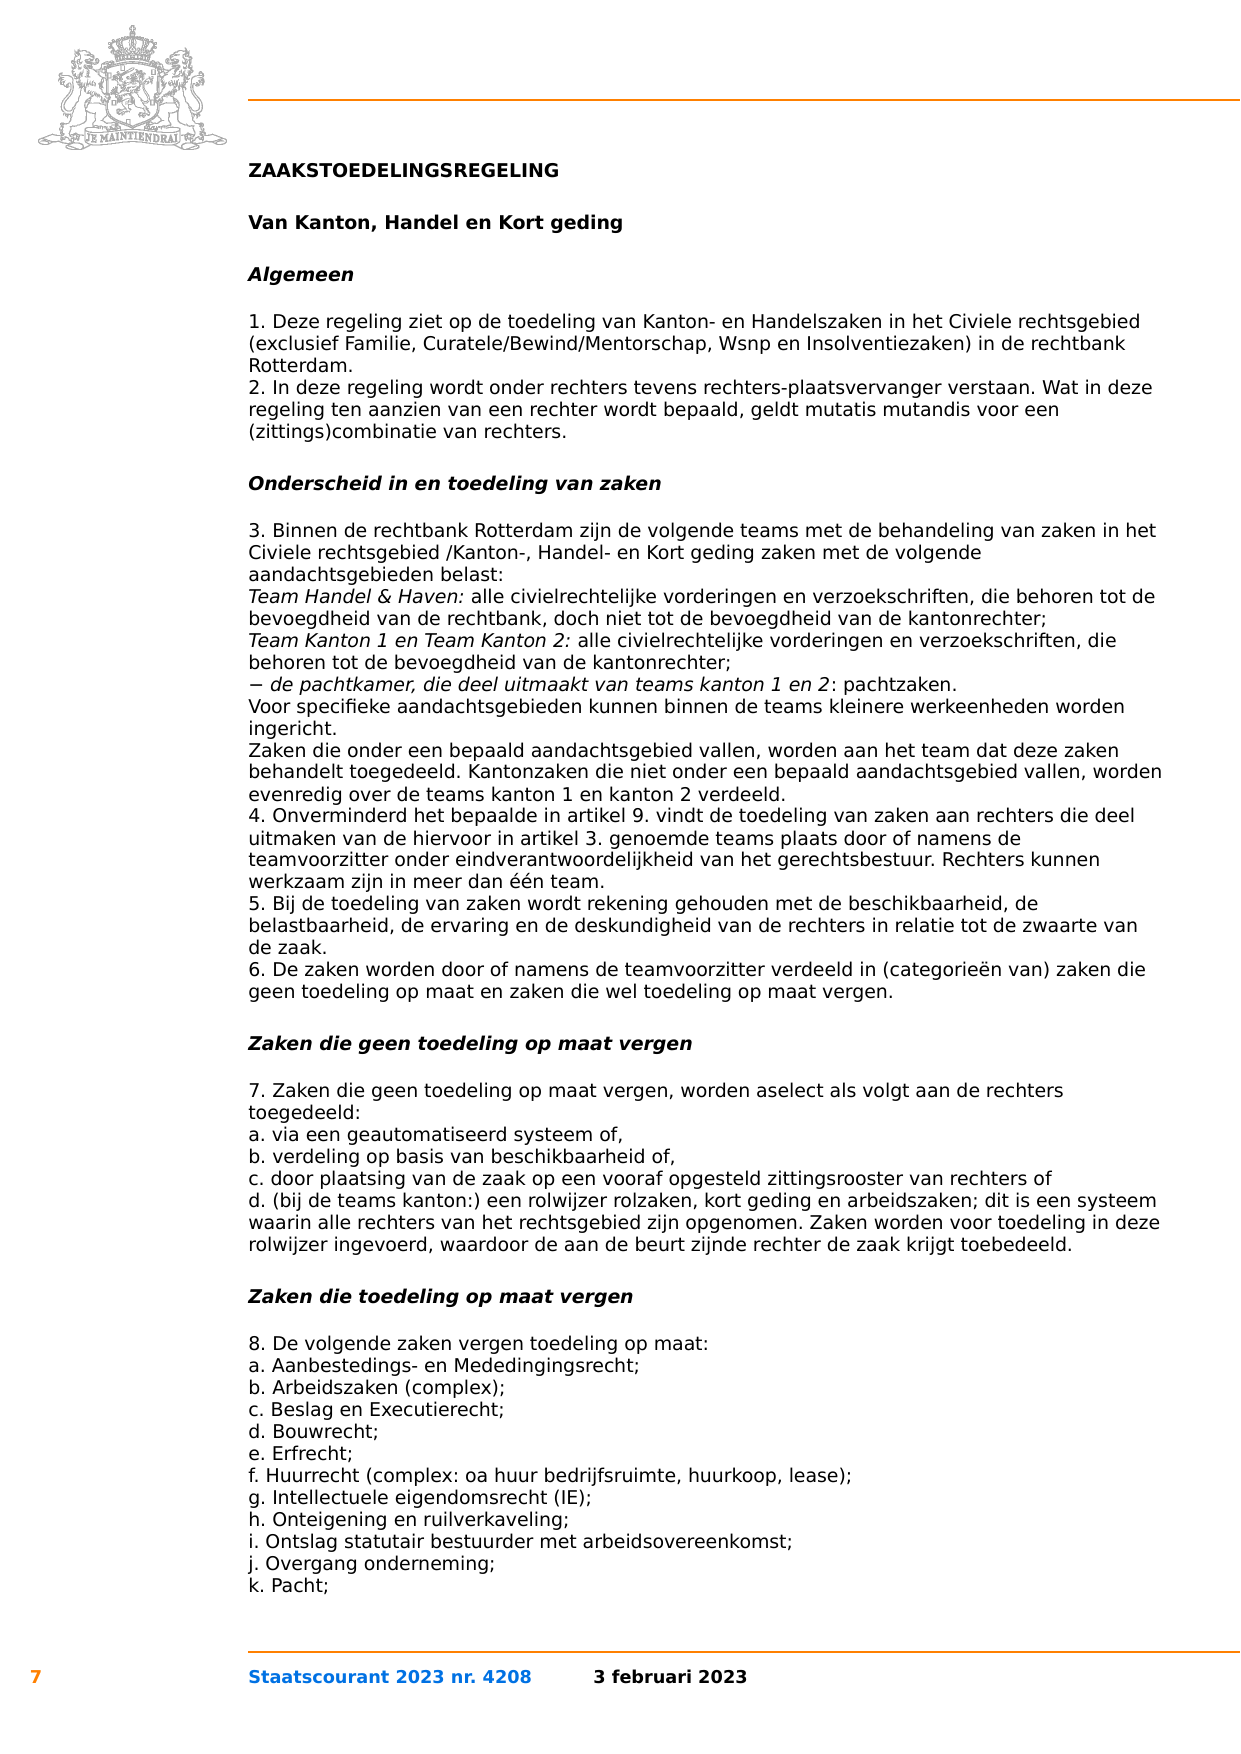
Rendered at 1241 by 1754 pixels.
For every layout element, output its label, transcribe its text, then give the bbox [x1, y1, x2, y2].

text 3. Binnen de rechtbank Rotterdam zijn de volgende teams met de behandeling van zaken in het Civiele rechtsgebied /Kanton-, Handel- en Kort geding zaken met de volgende aandachtsgebieden belast: [248, 520, 1163, 586]
subtitle Zaken die toedeling op maat vergen [248, 1286, 1163, 1308]
text Team Handel & Haven: alle civielrechtelijke vorderingen en verzoekschriften, die behoren tot de bevoegdheid van de rechtbank, doch niet tot de bevoegdheid van de kantonrechter; [248, 586, 1163, 629]
picture [38, 25, 227, 150]
text 6. De zaken worden door of namens de teamvoorzitter verdeeld in (categorieën van) zaken die geen toedeling op maat en zaken die wel toedeling op maat vergen. [248, 959, 1163, 1003]
text b. Arbeidszaken (complex); [248, 1377, 1163, 1399]
text e. Erfrecht; [248, 1443, 1163, 1465]
text 5. Bij de toedeling van zaken wordt rekening gehouden met de beschikbaarheid, de belastbaarheid, de ervaring en de deskundigheid van de rechters in relatie tot de zwaarte van de zaak. [248, 893, 1163, 959]
text 1. Deze regeling ziet op de toedeling van Kanton- en Handelszaken in het Civiele rechtsgebied (exclusief Familie, Curatele/Bewind/Mentorschap, Wsnp en Insolventiezaken) in de rechtbank Rotterdam. [248, 311, 1163, 377]
text 4. Onverminderd het bepaalde in artikel 9. vindt de toedeling van zaken aan rechters die deel uitmaken van de hiervoor in artikel 3. genoemde teams plaats door of namens de teamvoorzitter onder eindverantwoordelijkheid van het gerechtsbestuur. Rechters kunnen werkzaam zijn in meer dan één team. [248, 805, 1163, 893]
text g. Intellectuele eigendomsrecht (IE); [248, 1487, 1163, 1509]
text c. Beslag en Executierecht; [248, 1399, 1163, 1421]
text d. (bij de teams kanton:) een rolwijzer rolzaken, kort geding en arbeidszaken; dit is een systeem waarin alle rechters van het rechtsgebied zijn opgenomen. Zaken worden voor toedeling in deze rolwijzer ingevoerd, waardoor de aan de beurt zijnde rechter de zaak krijgt toebedeeld. [248, 1190, 1163, 1256]
subtitle Van Kanton, Handel en Kort geding [248, 212, 1163, 234]
text b. verdeling op basis van beschikbaarheid of, [248, 1146, 1163, 1168]
subtitle Algemeen [248, 264, 1163, 286]
text Voor specifieke aandachtsgebieden kunnen binnen de teams kleinere werkeenheden worden ingericht. [248, 696, 1163, 739]
subtitle Zaken die geen toedeling op maat vergen [248, 1033, 1163, 1055]
text h. Onteigening en ruilverkaveling; [248, 1509, 1163, 1531]
text c. door plaatsing van de zaak op een vooraf opgesteld zittingsrooster van rechters of [248, 1168, 1163, 1190]
text j. Overgang onderneming; [248, 1553, 1163, 1575]
text a. Aanbestedings- en Mededingingsrecht; [248, 1355, 1163, 1377]
text Team Kanton 1 en Team Kanton 2: alle civielrechtelijke vorderingen en verzoekschriften, die behoren tot de bevoegdheid van de kantonrechter; [248, 629, 1163, 673]
text i. Ontslag statutair bestuurder met arbeidsovereenkomst; [248, 1531, 1163, 1553]
text k. Pacht; [248, 1575, 1163, 1597]
subtitle ZAAKSTOEDELINGSREGELING [248, 160, 1163, 182]
subtitle Onderscheid in en toedeling van zaken [248, 473, 1163, 495]
text 8. De volgende zaken vergen toedeling op maat: [248, 1333, 1163, 1355]
text − de pachtkamer, die deel uitmaakt van teams kanton 1 en 2: pachtzaken. [248, 673, 1163, 696]
text a. via een geautomatiseerd systeem of, [248, 1124, 1163, 1146]
text 2. In deze regeling wordt onder rechters tevens rechters-plaatsvervanger verstaan. Wat in deze regeling ten aanzien van een rechter wordt bepaald, geldt mutatis mutandis voor een (zittings)combinatie van rechters. [248, 377, 1163, 443]
text Zaken die onder een bepaald aandachtsgebied vallen, worden aan het team dat deze zaken behandelt toegedeeld. Kantonzaken die niet onder een bepaald aandachtsgebied vallen, worden evenredig over de teams kanton 1 en kanton 2 verdeeld. [248, 739, 1163, 805]
text 7. Zaken die geen toedeling op maat vergen, worden aselect als volgt aan de rechters toegedeeld: [248, 1080, 1163, 1124]
text d. Bouwrecht; [248, 1421, 1163, 1443]
text f. Huurrecht (complex: oa huur bedrijfsruimte, huurkoop, lease); [248, 1465, 1163, 1487]
